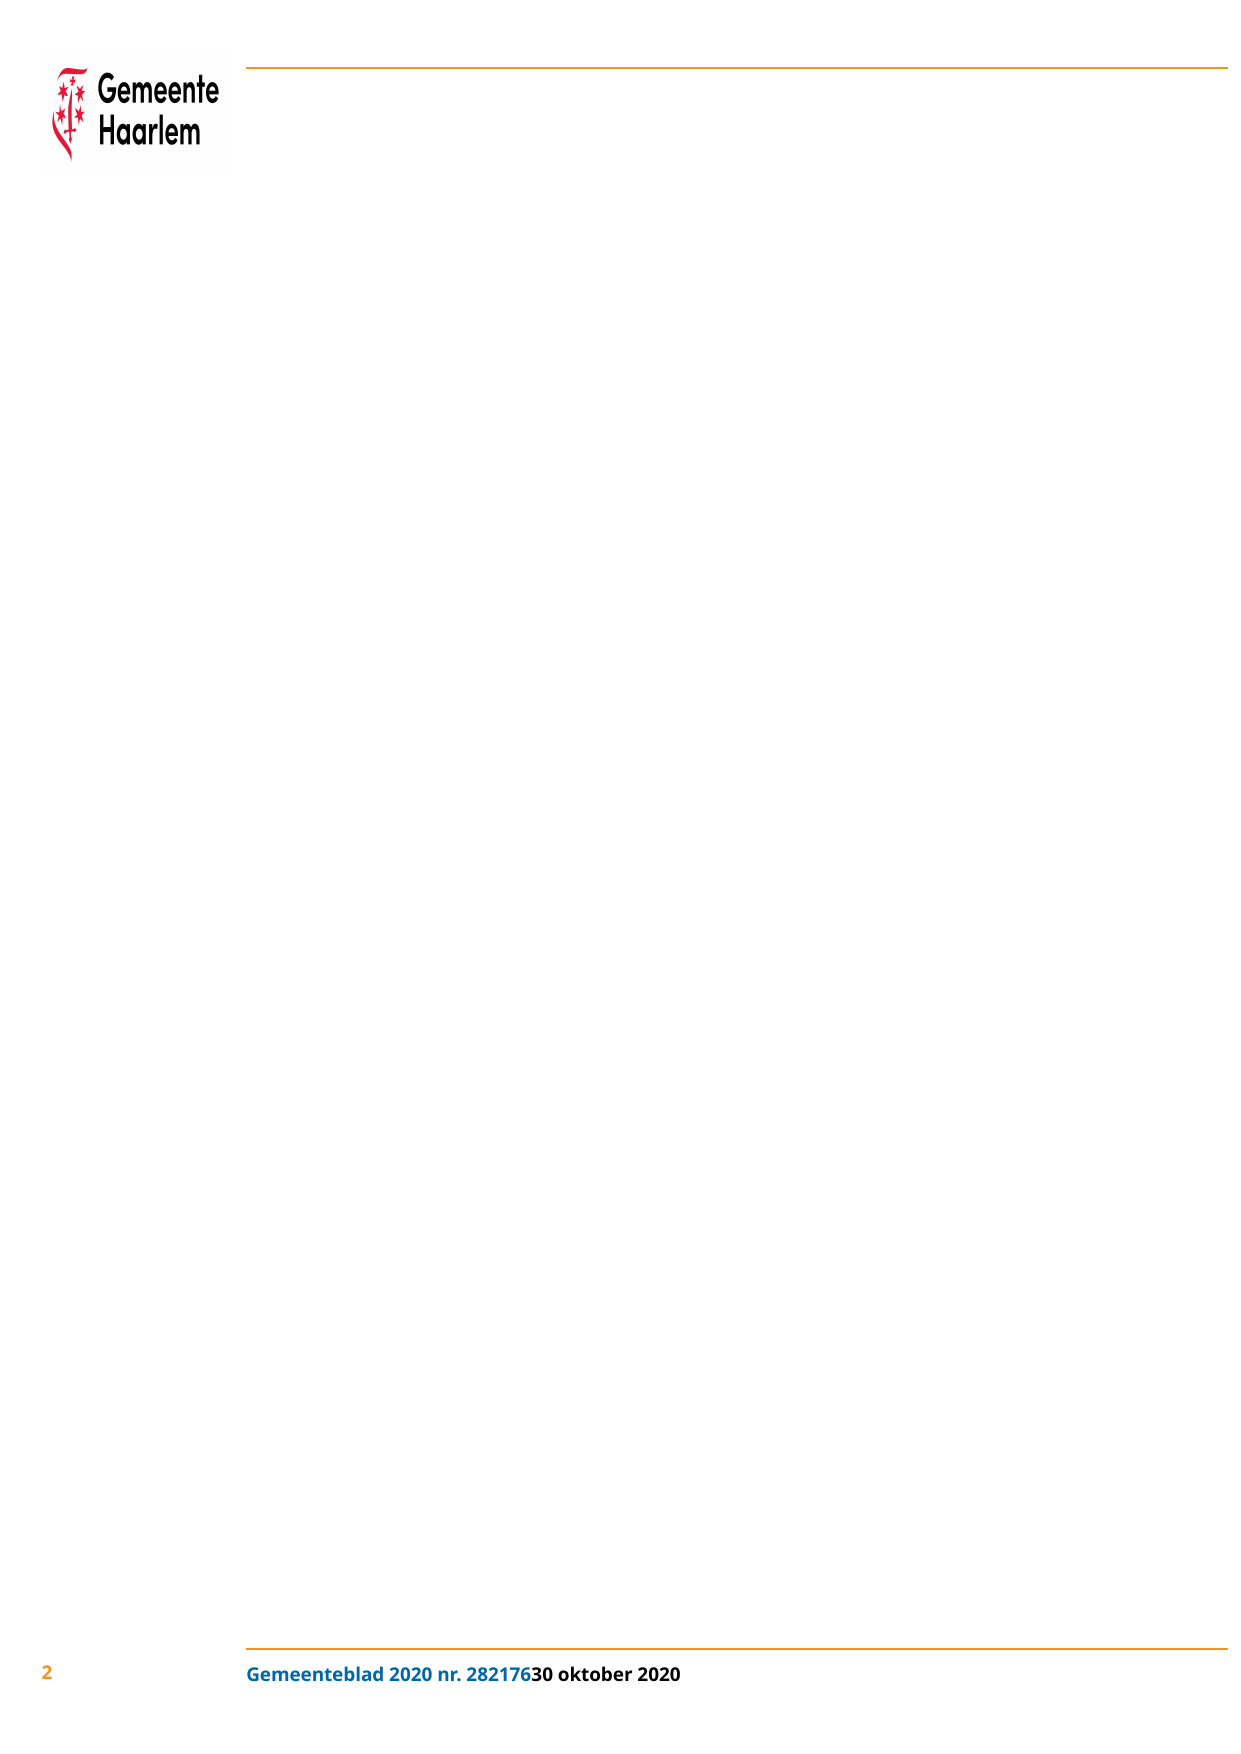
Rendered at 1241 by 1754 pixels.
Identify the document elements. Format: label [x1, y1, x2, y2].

picture [41, 47, 231, 172]
